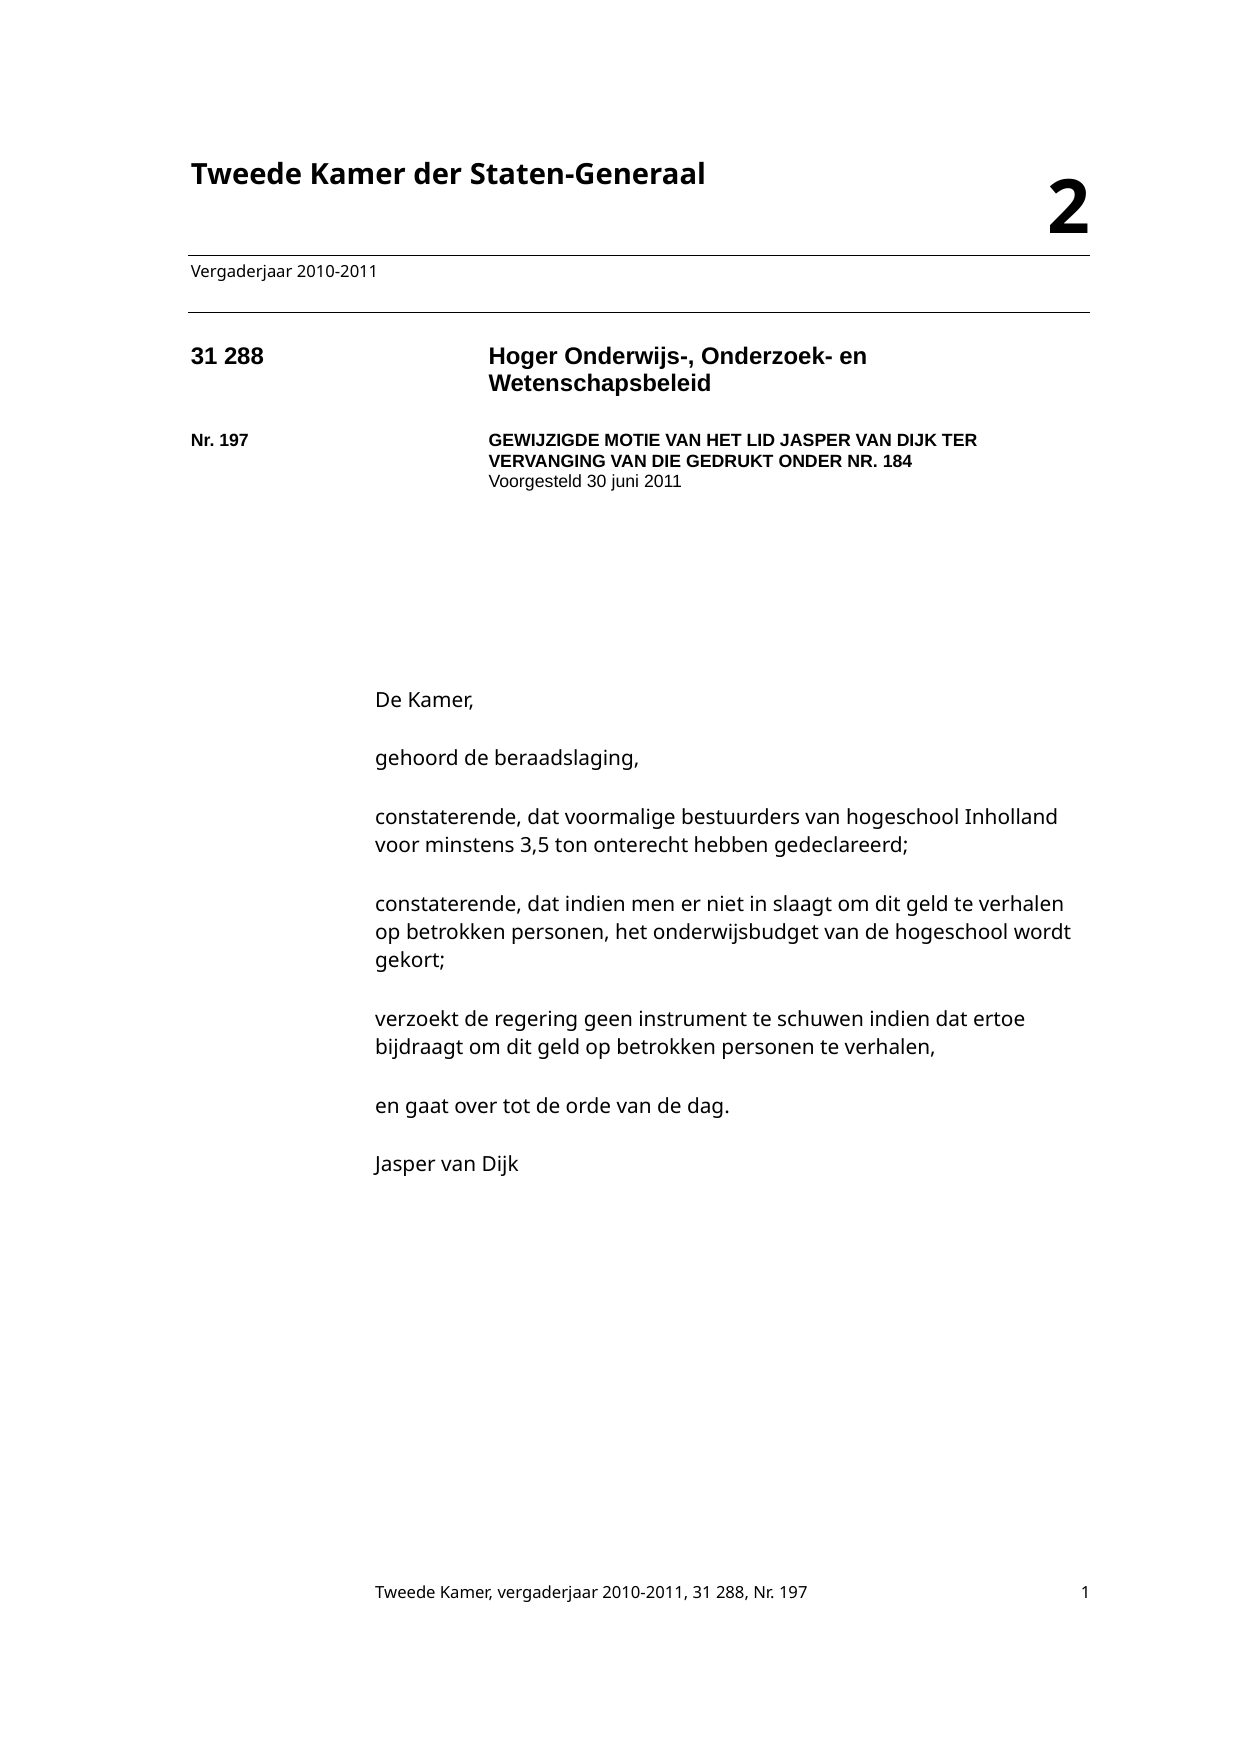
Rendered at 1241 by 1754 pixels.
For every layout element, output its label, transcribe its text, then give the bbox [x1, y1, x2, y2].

table_cell [485, 313, 1090, 339]
table_cell Vergaderjaar 2010-2011 [188, 256, 485, 312]
text constaterende, dat indien men er niet in slaagt om dit geld te verhalen op betrokken personen, het onderwijsbudget van de hogeschool wordt gekort; [375, 889, 1090, 974]
text verzoekt de regering geen instrument te schuwen indien dat ertoe bijdraagt om dit geld op betrokken personen te verhalen, [375, 1004, 1090, 1061]
table_cell [485, 256, 1090, 312]
table_cell Nr. 197 [188, 427, 485, 566]
table_cell 31 288 [188, 339, 485, 427]
table_header Tweede Kamer der Staten-Generaal [188, 150, 909, 255]
text en gaat over tot de orde van de dag. [375, 1091, 1090, 1119]
table_cell [188, 313, 485, 339]
text De Kamer, [375, 685, 1090, 713]
text gehoord de beraadslaging, [375, 743, 1090, 772]
table_cell GEWIJZIGDE MOTIE VAN HET LID JASPER VAN DIJK TER VERVANGING VAN DIE GEDRUKT ONDER NR. 184 Voorgesteld 30 juni 2011 [485, 427, 1090, 566]
table_cell Hoger Onderwijs-, Onderzoek- en Wetenschapsbeleid [485, 339, 1090, 427]
table_header 2 [910, 150, 1090, 255]
text Jasper van Dijk [375, 1149, 1090, 1178]
text constaterende, dat voormalige bestuurders van hogeschool Inholland voor minstens 3,5 ton onterecht hebben gedeclareerd; [375, 802, 1090, 859]
